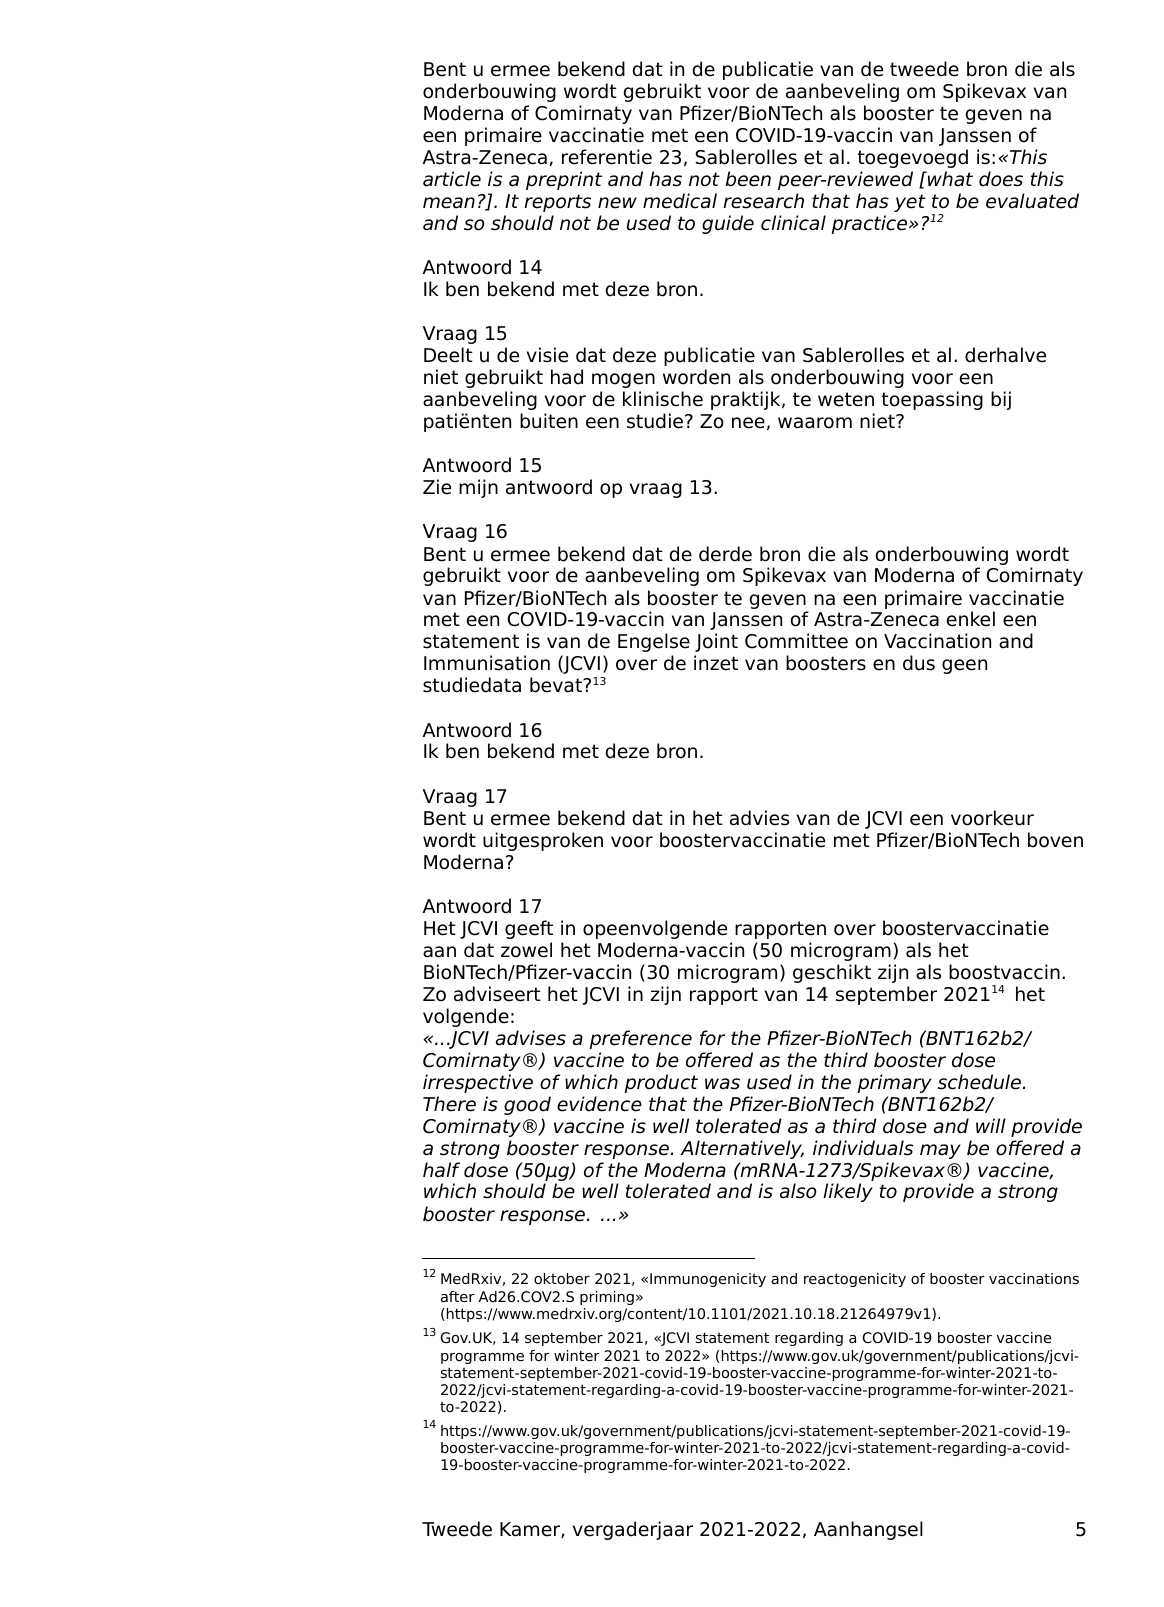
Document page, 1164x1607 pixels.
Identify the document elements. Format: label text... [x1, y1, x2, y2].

text Vraag 17 [422, 786, 1087, 808]
text Antwoord 17 [422, 896, 1087, 918]
text Zie mijn antwoord op vraag 13. [422, 477, 1087, 499]
text Vraag 15 [422, 323, 1087, 345]
text Gov.UK, 14 september 2021, «JCVI statement regarding a COVID-19 booster vaccine programme for winter 2021 to 2022» (https://www.gov.uk/government/publications/jcvi-statement-september-2021-covid-19-booster-vaccine-programme-for-winter-2021-to-2022/jcvi-statement-regarding-a-covid-19-booster-vaccine-programme-for-winter-2021-to-2022). [422, 1326, 1087, 1416]
text Antwoord 14 [422, 257, 1087, 279]
text Bent u ermee bekend dat in de publicatie van de tweede bron die als onderbouwing wordt gebruikt voor de aanbeveling om Spikevax van Moderna of Comirnaty van Pfizer/BioNTech als booster te geven na een primaire vaccinatie met een COVID-19-vaccin van Janssen of Astra-Zeneca, referentie 23, Sablerolles et al. toegevoegd is:«This article is a preprint and has not been peer-reviewed [what does this mean?]. It reports new medical research that has yet to be evaluated and so should not be used to guide clinical practice»? [422, 59, 1087, 235]
text Antwoord 15 [422, 455, 1087, 477]
text Deelt u de visie dat deze publicatie van Sablerolles et al. derhalve niet gebruikt had mogen worden als onderbouwing voor een aanbeveling voor de klinische praktijk, te weten toepassing bij patiënten buiten een studie? Zo nee, waarom niet? [422, 345, 1087, 433]
text Ik ben bekend met deze bron. [422, 279, 1087, 301]
text «...JCVI advises a preference for the Pfizer-BioNTech (BNT162b2/ Comirnaty®) vaccine to be offered as the third booster dose irrespective of which product was used in the primary schedule. There is good evidence that the Pfizer-BioNTech (BNT162b2/ Comirnaty®) vaccine is well tolerated as a third dose and will provide a strong booster response. Alternatively, individuals may be offered a half dose (50µg) of the Moderna (mRNA-1273/Spikevax®) vaccine, which should be well tolerated and is also likely to provide a strong booster response. ...» [422, 1028, 1087, 1225]
text Bent u ermee bekend dat in het advies van de JCVI een voorkeur wordt uitgesproken voor boostervaccinatie met Pfizer/BioNTech boven Moderna? [422, 808, 1087, 873]
text MedRxiv, 22 oktober 2021, «Immunogenicity and reactogenicity of booster vaccinations after Ad26.COV2.S priming» (https://www.medrxiv.org/content/10.1101/2021.10.18.21264979v1). [422, 1267, 1087, 1323]
text Antwoord 16 [422, 719, 1087, 741]
text Bent u ermee bekend dat de derde bron die als onderbouwing wordt gebruikt voor de aanbeveling om Spikevax van Moderna of Comirnaty van Pfizer/BioNTech als booster te geven na een primaire vaccinatie met een COVID-19-vaccin van Janssen of Astra-Zeneca enkel een statement is van de Engelse Joint Committee on Vaccination and Immunisation (JCVI) over de inzet van boosters en dus geen studiedata bevat? [422, 543, 1087, 697]
text Ik ben bekend met deze bron. [422, 741, 1087, 763]
text Het JCVI geeft in opeenvolgende rapporten over boostervaccinatie aan dat zowel het Moderna-vaccin (50 microgram) als het BioNTech/Pfizer-vaccin (30 microgram) geschikt zijn als boostvaccin. Zo adviseert het JCVI in zijn rapport van 14 september 2021 het volgende: [422, 918, 1087, 1028]
text Vraag 16 [422, 521, 1087, 543]
text https://www.gov.uk/government/publications/jcvi-statement-september-2021-covid-19-booster-vaccine-programme-for-winter-2021-to-2022/jcvi-statement-regarding-a-covid-19-booster-vaccine-programme-for-winter-2021-to-2022. [422, 1418, 1087, 1474]
